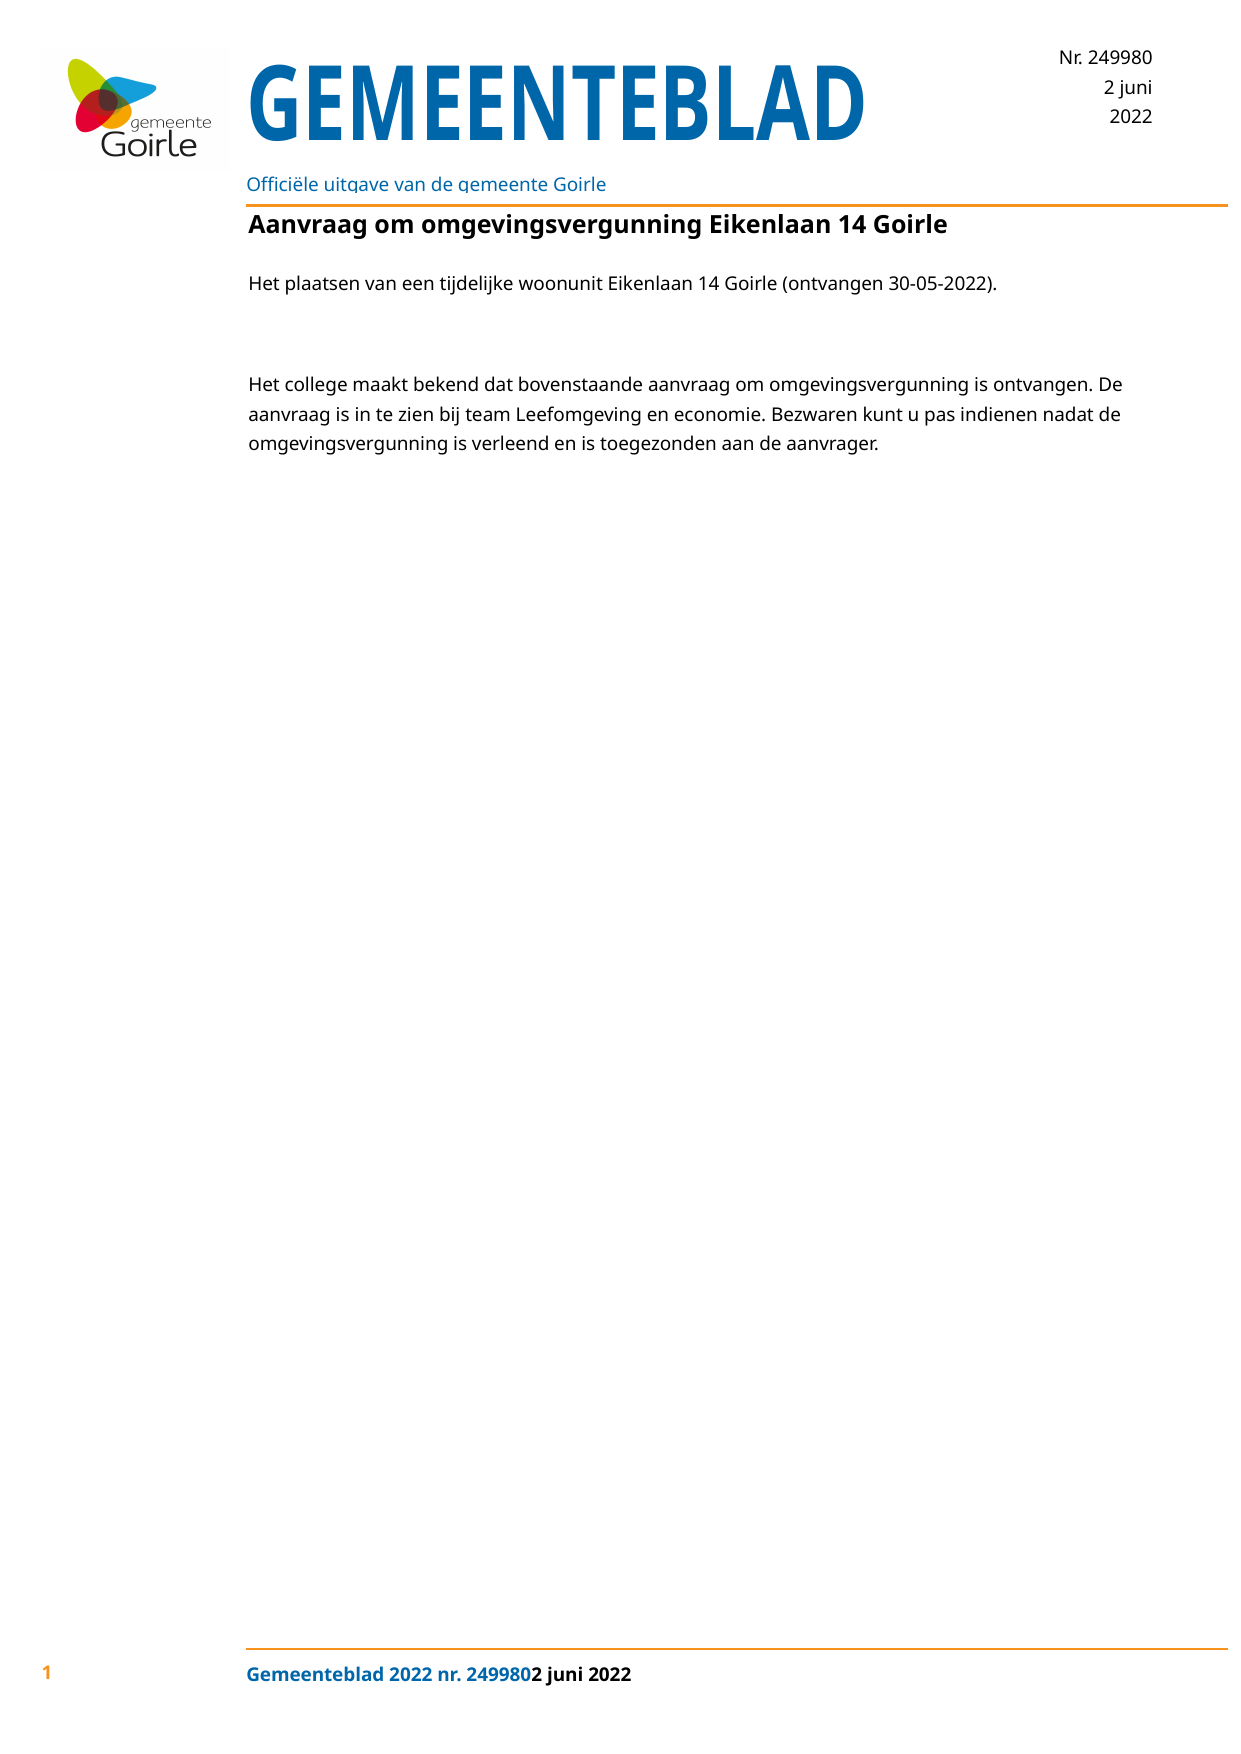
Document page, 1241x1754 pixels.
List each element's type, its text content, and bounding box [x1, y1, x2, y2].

text Het college maakt bekend dat bovenstaande aanvraag om omgevingsvergunning is ontvangen. De aanvraag is in te zien bij team Leefomgeving en economie. Bezwaren kunt u pas indienen nadat de omgevingsvergunning is verleend en is toegezonden aan de aanvrager. [248, 371, 1152, 456]
picture [41, 47, 231, 172]
text Het plaatsen van een tijdelijke woonunit Eikenlaan 14 Goirle (ontvangen 30-05-2022). [248, 270, 1152, 296]
text Aanvraag om omgevingsvergunning Eikenlaan 14 Goirle [248, 207, 1152, 241]
